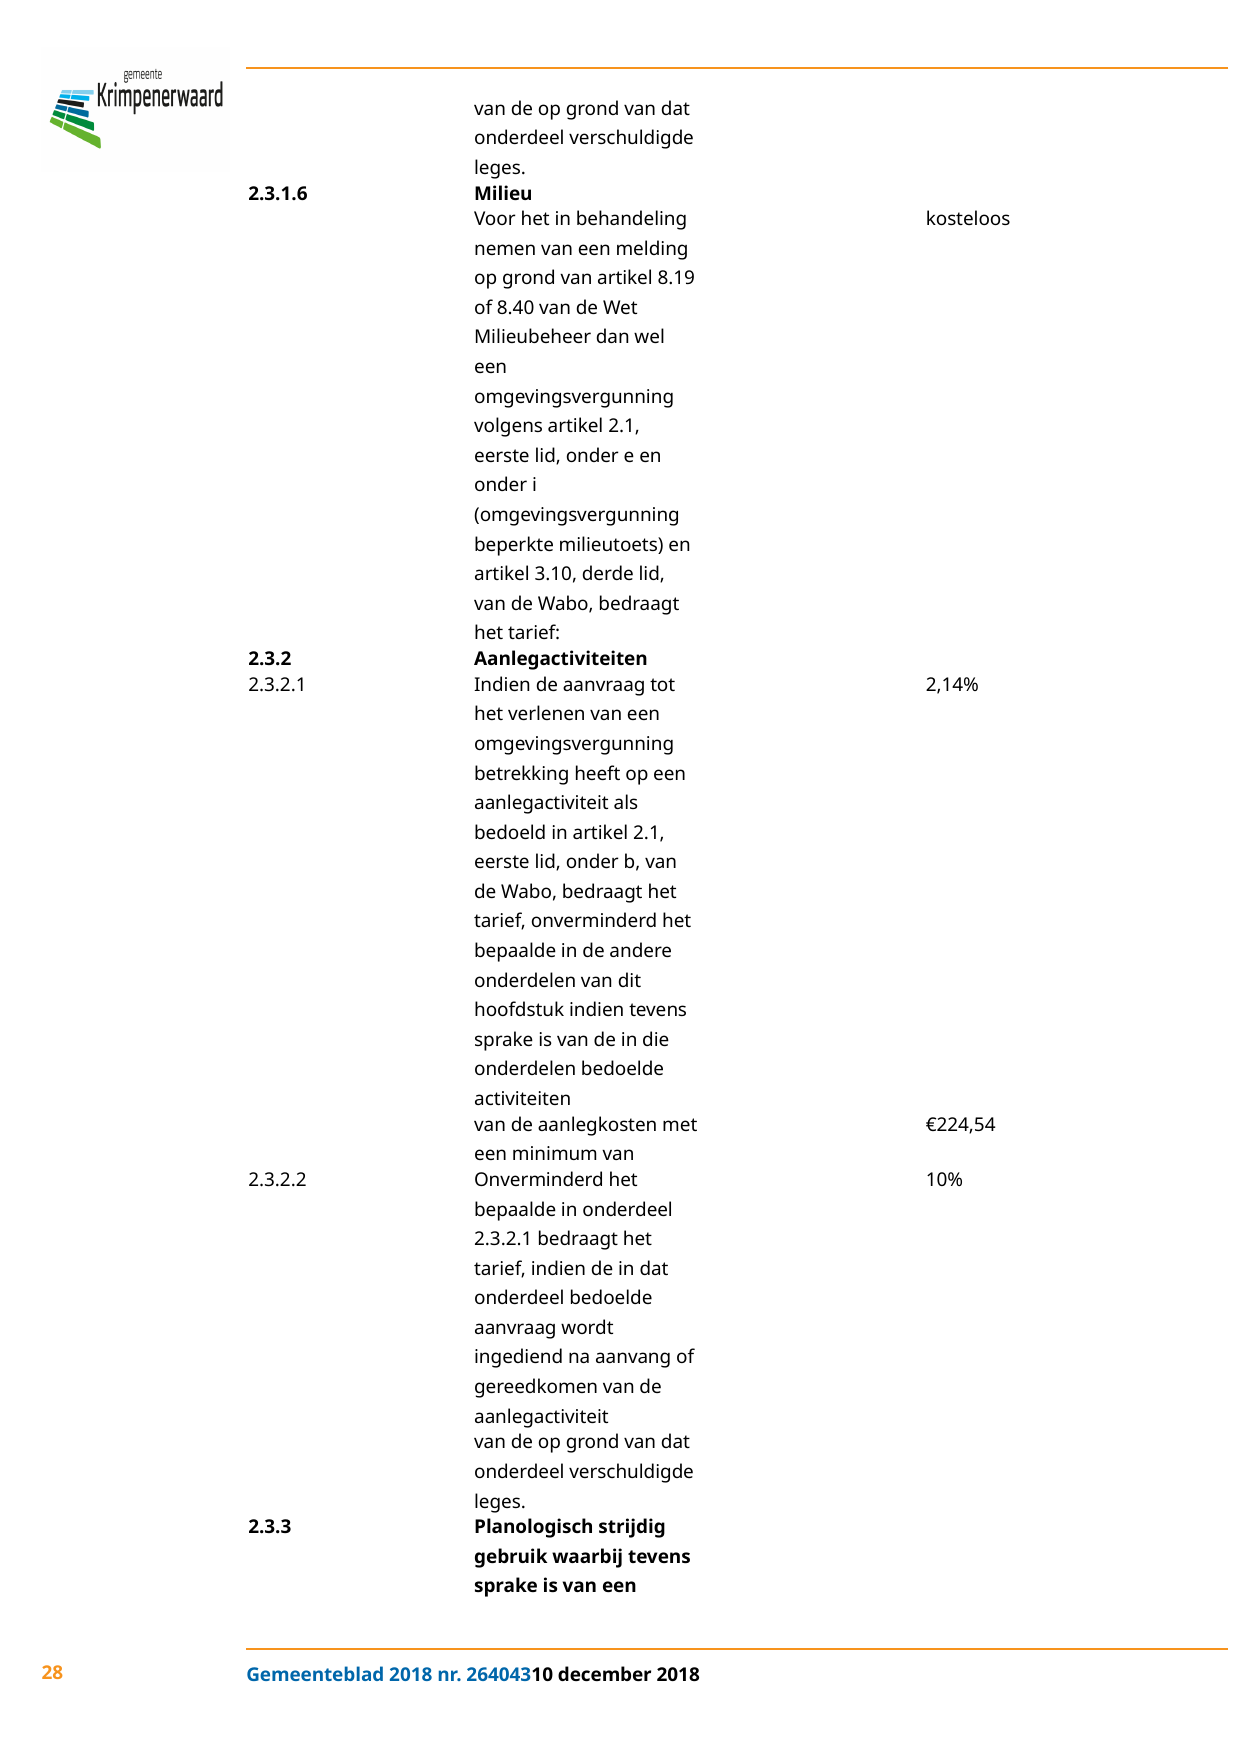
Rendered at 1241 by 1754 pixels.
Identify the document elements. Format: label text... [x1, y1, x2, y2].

table_cell [700, 1514, 926, 1598]
table_cell [700, 180, 926, 205]
table_cell [248, 205, 474, 645]
table_cell [700, 1111, 926, 1166]
table_cell [700, 205, 926, 645]
table_cell Indien de aanvraag tot het verlenen van een omgevingsvergunning betrekking heeft op een aanlegactiviteit als bedoeld in artikel 2.1, eerste lid, onder b, van de Wabo, bedraagt het tarief, onverminderd het bepaalde in de andere onderdelen van dit hoofdstuk indien tevens sprake is van de in die onderdelen bedoelde activiteiten [474, 671, 700, 1111]
table_cell van de op grond van dat onderdeel verschuldigde leges. [474, 95, 700, 180]
table_cell [926, 180, 1152, 205]
table_cell 2.3.2.1 [248, 671, 474, 1111]
table_cell 2.3.1.6 [248, 180, 474, 205]
table_cell Voor het in behandeling nemen van een melding op grond van artikel 8.19 of 8.40 van de Wet Milieubeheer dan wel een omgevingsvergunning volgens artikel 2.1, eerste lid, onder e en onder i (omgevingsvergunning beperkte milieutoets) en artikel 3.10, derde lid, van de Wabo, bedraagt het tarief: [474, 205, 700, 645]
table_cell 10% [926, 1166, 1152, 1429]
table_cell [700, 1166, 926, 1429]
table_cell [926, 95, 1152, 180]
table_cell kosteloos [926, 205, 1152, 645]
table_cell [700, 645, 926, 671]
table_cell [248, 1111, 474, 1166]
table_cell 2.3.2 [248, 645, 474, 671]
table_cell van de aanlegkosten met een minimum van [474, 1111, 700, 1166]
table_cell [926, 1514, 1152, 1598]
table_cell [926, 645, 1152, 671]
table_cell [926, 1429, 1152, 1513]
table_cell [248, 95, 474, 180]
table_cell [700, 1429, 926, 1513]
table_cell Planologisch strijdig gebruik waarbij tevens sprake is van een [474, 1514, 700, 1598]
picture [41, 47, 231, 172]
table_cell €224,54 [926, 1111, 1152, 1166]
table_cell Onverminderd het bepaalde in onderdeel 2.3.2.1 bedraagt het tarief, indien de in dat onderdeel bedoelde aanvraag wordt ingediend na aanvang of gereedkomen van de aanlegactiviteit [474, 1166, 700, 1429]
table_cell [248, 1429, 474, 1513]
table_cell Aanlegactiviteiten [474, 645, 700, 671]
table_cell 2,14% [926, 671, 1152, 1111]
table_cell Milieu [474, 180, 700, 205]
table_cell 2.3.2.2 [248, 1166, 474, 1429]
table_cell [700, 671, 926, 1111]
table_cell [700, 95, 926, 180]
table_cell van de op grond van dat onderdeel verschuldigde leges. [474, 1429, 700, 1513]
table_cell 2.3.3 [248, 1514, 474, 1598]
